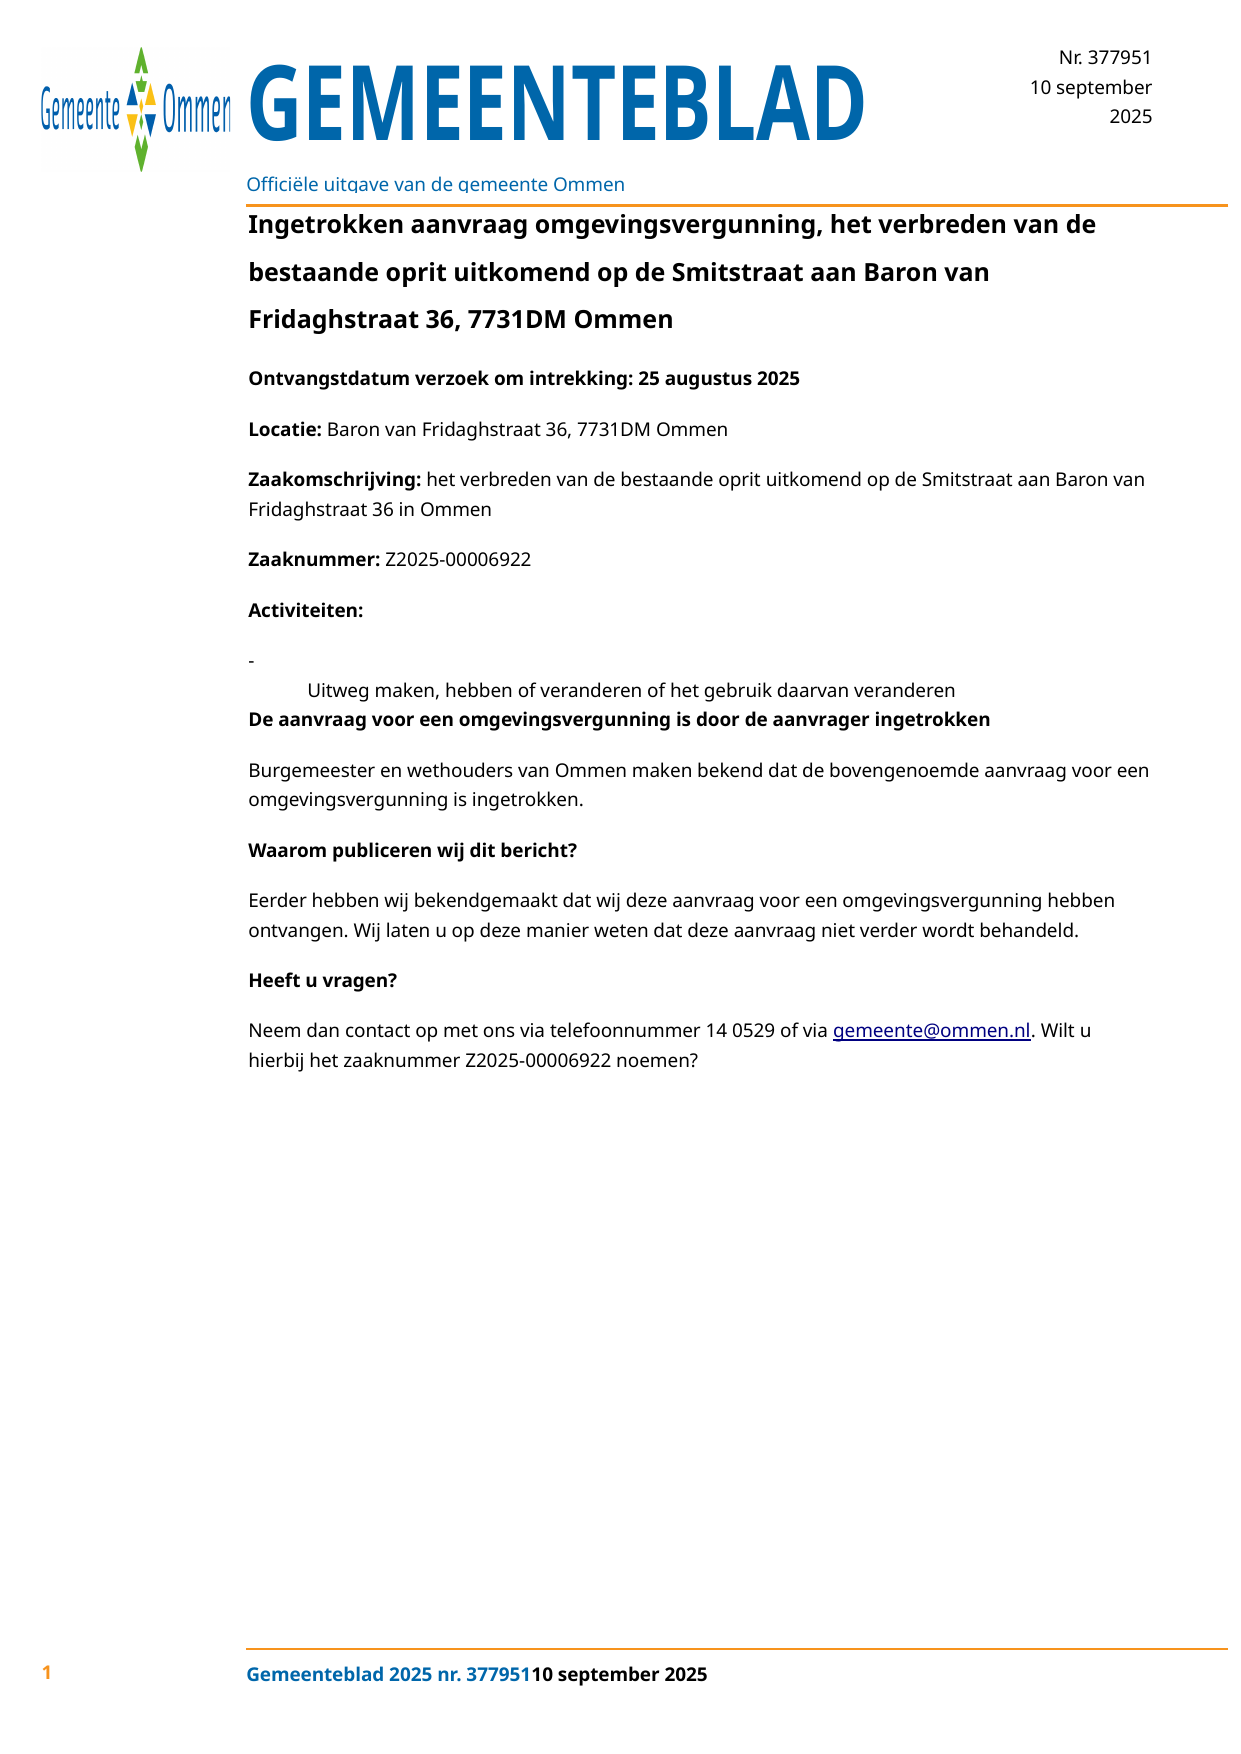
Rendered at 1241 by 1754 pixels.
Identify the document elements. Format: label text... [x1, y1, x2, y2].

text Activiteiten: [248, 597, 1152, 622]
text Eerder hebben wij bekendgemaakt dat wij deze aanvraag voor een omgevingsvergunning hebben ontvangen. Wij laten u op deze manier weten dat deze aanvraag niet verder wordt behandeld. [248, 887, 1152, 942]
text Waarom publiceren wij dit bericht? [248, 837, 1152, 862]
text Zaaknummer: Z2025-00006922 [248, 546, 1152, 572]
text Zaakomschrijving: het verbreden van de bestaande oprit uitkomend op de Smitstraat aan Baron van Fridaghstraat 36 in Ommen [248, 466, 1152, 522]
text Ontvangstdatum verzoek om intrekking: 25 augustus 2025 [248, 366, 1152, 391]
text De aanvraag voor een omgevingsvergunning is door de aanvrager ingetrokken [248, 706, 1152, 732]
text Ingetrokken aanvraag omgevingsvergunning, het verbreden van de bestaande oprit uitkomend op de Smitstraat aan Baron van Fridaghstraat 36, 7731DM Ommen [248, 207, 1152, 336]
picture [41, 47, 231, 172]
text Neem dan contact op met ons via telefoonnummer 14 0529 of via gemeente@ommen.nl. Wilt u hierbij het zaaknummer Z2025-00006922 noemen? [248, 1018, 1152, 1073]
list Uitweg maken, hebben of veranderen of het gebruik daarvan veranderen [248, 677, 1152, 702]
text Heeft u vragen? [248, 967, 1152, 993]
text Burgemeester en wethouders van Ommen maken bekend dat de bovengenoemde aanvraag voor een omgevingsvergunning is ingetrokken. [248, 757, 1152, 812]
text Locatie: Baron van Fridaghstraat 36, 7731DM Ommen [248, 416, 1152, 442]
